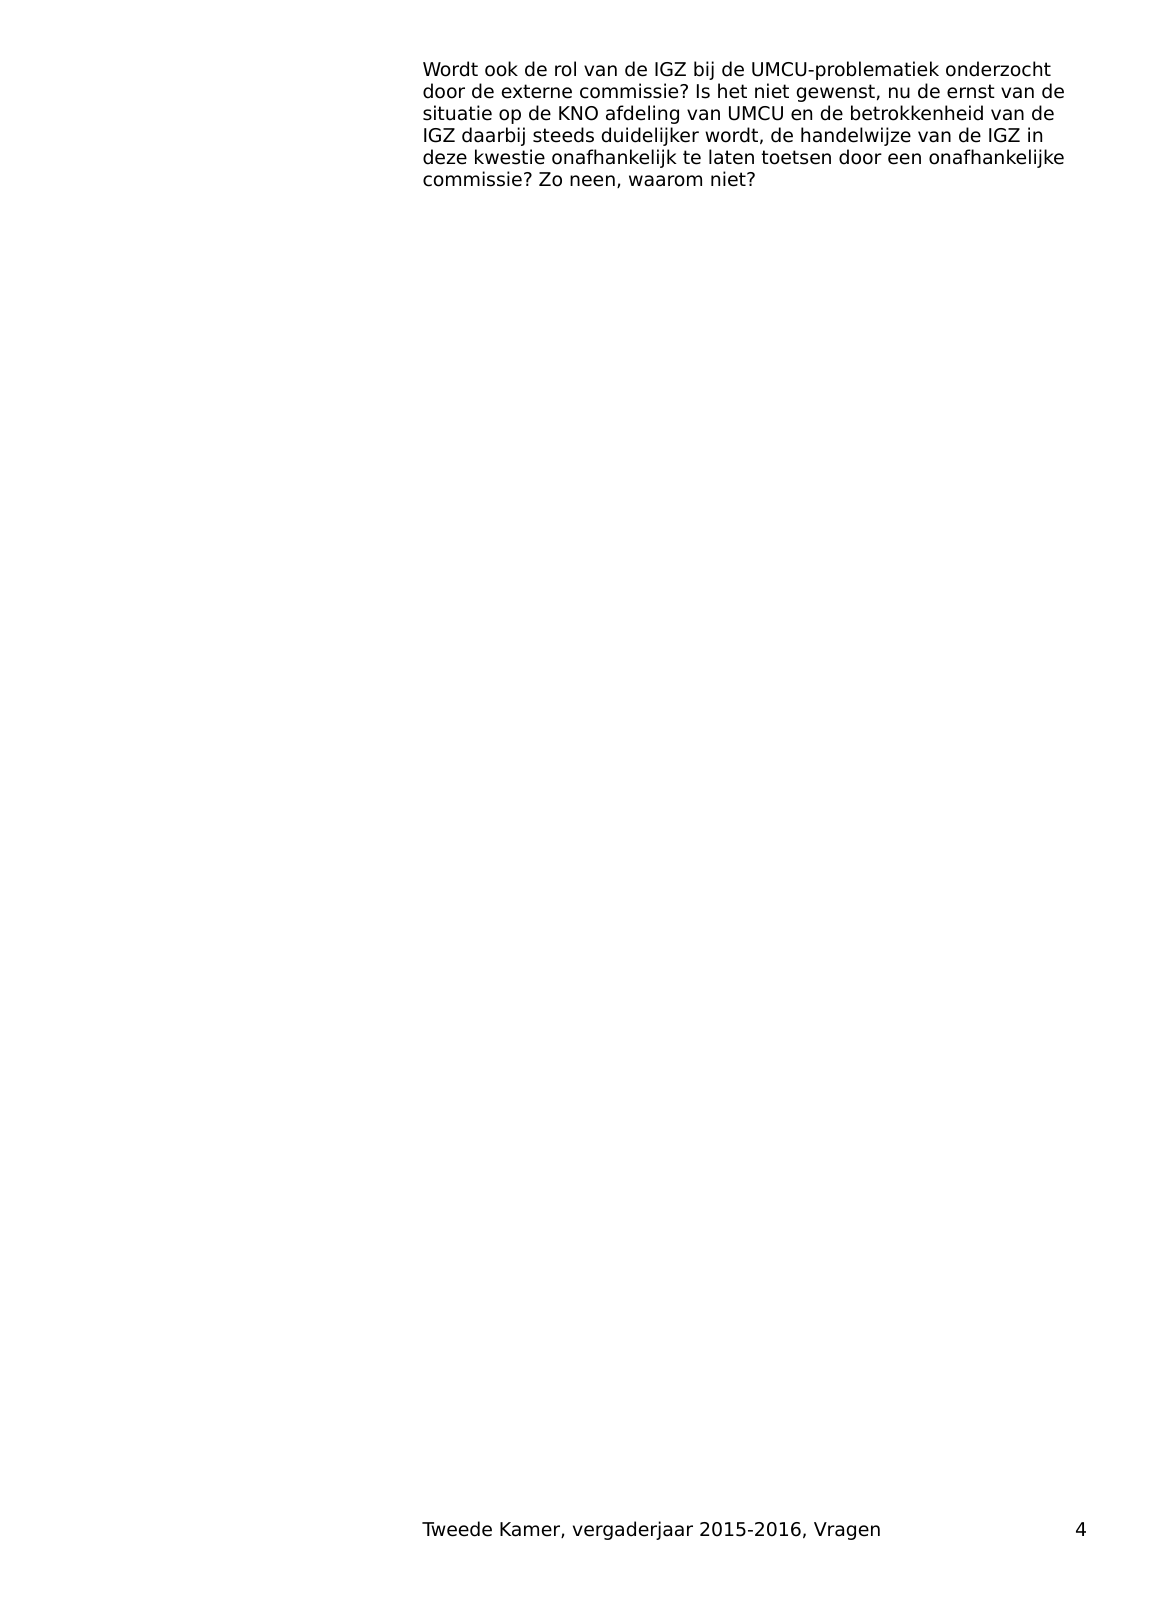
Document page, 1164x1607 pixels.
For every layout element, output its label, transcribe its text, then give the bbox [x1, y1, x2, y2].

text Wordt ook de rol van de IGZ bij de UMCU-problematiek onderzocht door de externe commissie? Is het niet gewenst, nu de ernst van de situatie op de KNO afdeling van UMCU en de betrokkenheid van de IGZ daarbij steeds duidelijker wordt, de handelwijze van de IGZ in deze kwestie onafhankelijk te laten toetsen door een onafhankelijke commissie? Zo neen, waarom niet? [422, 59, 1087, 191]
